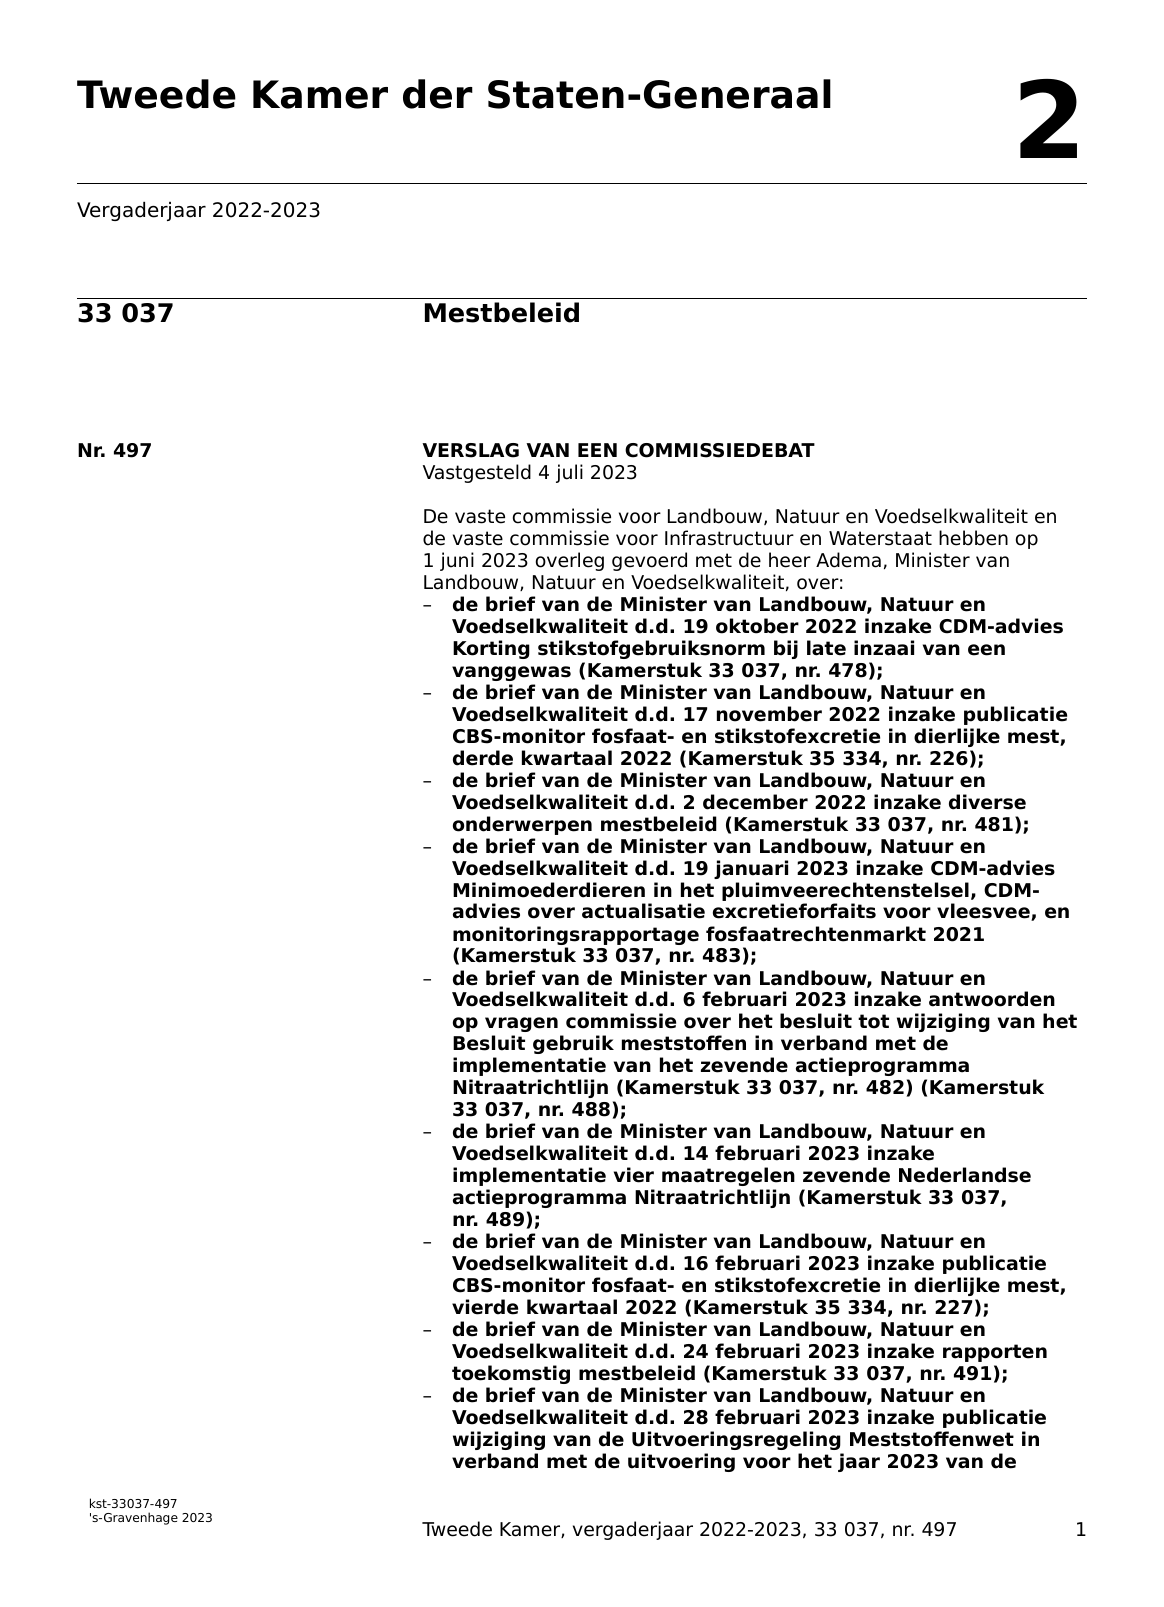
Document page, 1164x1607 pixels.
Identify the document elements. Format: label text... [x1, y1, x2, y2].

text kst-33037-497 [88, 1497, 323, 1511]
text – de brief van de Minister van Landbouw, Natuur en Voedselkwaliteit d.d. 24 februari 2023 inzake rapporten toekomstig mestbeleid (Kamerstuk 33 037, nr. 491); [422, 1319, 1087, 1385]
table_header Tweede Kamer der Staten-Generaal [77, 59, 886, 183]
subtitle Nr. 497 VERSLAG VAN EEN COMMISSIEDEBAT [77, 440, 1087, 462]
text De vaste commissie voor Landbouw, Natuur en Voedselkwaliteit en de vaste commissie voor Infrastructuur en Waterstaat hebben op 1 juni 2023 overleg gevoerd met de heer Adema, Minister van Landbouw, Natuur en Voedselkwaliteit, over: [422, 506, 1087, 594]
text – de brief van de Minister van Landbouw, Natuur en Voedselkwaliteit d.d. 19 oktober 2022 inzake CDM-advies Korting stikstofgebruiksnorm bij late inzaai van een vanggewas (Kamerstuk 33 037, nr. 478); [422, 594, 1087, 682]
text – de brief van de Minister van Landbouw, Natuur en Voedselkwaliteit d.d. 6 februari 2023 inzake antwoorden op vragen commissie over het besluit tot wijziging van het Besluit gebruik meststoffen in verband met de implementatie van het zevende actieprogramma Nitraatrichtlijn (Kamerstuk 33 037, nr. 482) (Kamerstuk 33 037, nr. 488); [422, 967, 1087, 1121]
text – de brief van de Minister van Landbouw, Natuur en Voedselkwaliteit d.d. 19 januari 2023 inzake CDM-advies Minimoederdieren in het pluimveerechtenstelsel, CDM-advies over actualisatie excretieforfaits voor vleesvee, en monitoringsrapportage fosfaatrechtenmarkt 2021 (Kamerstuk 33 037, nr. 483); [422, 836, 1087, 967]
table_header 2 [886, 59, 1087, 183]
text 's-Gravenhage 2023 [88, 1511, 323, 1525]
text – de brief van de Minister van Landbouw, Natuur en Voedselkwaliteit d.d. 14 februari 2023 inzake implementatie vier maatregelen zevende Nederlandse actieprogramma Nitraatrichtlijn (Kamerstuk 33 037, nr. 489); [422, 1121, 1087, 1231]
text – de brief van de Minister van Landbouw, Natuur en Voedselkwaliteit d.d. 17 november 2022 inzake publicatie CBS-monitor fosfaat- en stikstofexcretie in dierlijke mest, derde kwartaal 2022 (Kamerstuk 35 334, nr. 226); [422, 682, 1087, 769]
text Vastgesteld 4 juli 2023 [422, 462, 1087, 484]
table_cell Vergaderjaar 2022-2023 [77, 184, 1087, 298]
text – de brief van de Minister van Landbouw, Natuur en Voedselkwaliteit d.d. 16 februari 2023 inzake publicatie CBS-monitor fosfaat- en stikstofexcretie in dierlijke mest, vierde kwartaal 2022 (Kamerstuk 35 334, nr. 227); [422, 1231, 1087, 1319]
text – de brief van de Minister van Landbouw, Natuur en Voedselkwaliteit d.d. 2 december 2022 inzake diverse onderwerpen mestbeleid (Kamerstuk 33 037, nr. 481); [422, 769, 1087, 836]
text – de brief van de Minister van Landbouw, Natuur en Voedselkwaliteit d.d. 28 februari 2023 inzake publicatie wijziging van de Uitvoeringsregeling Meststoffenwet in verband met de uitvoering voor het jaar 2023 van de [422, 1385, 1087, 1473]
subtitle 33 037 Mestbeleid [77, 299, 1087, 329]
